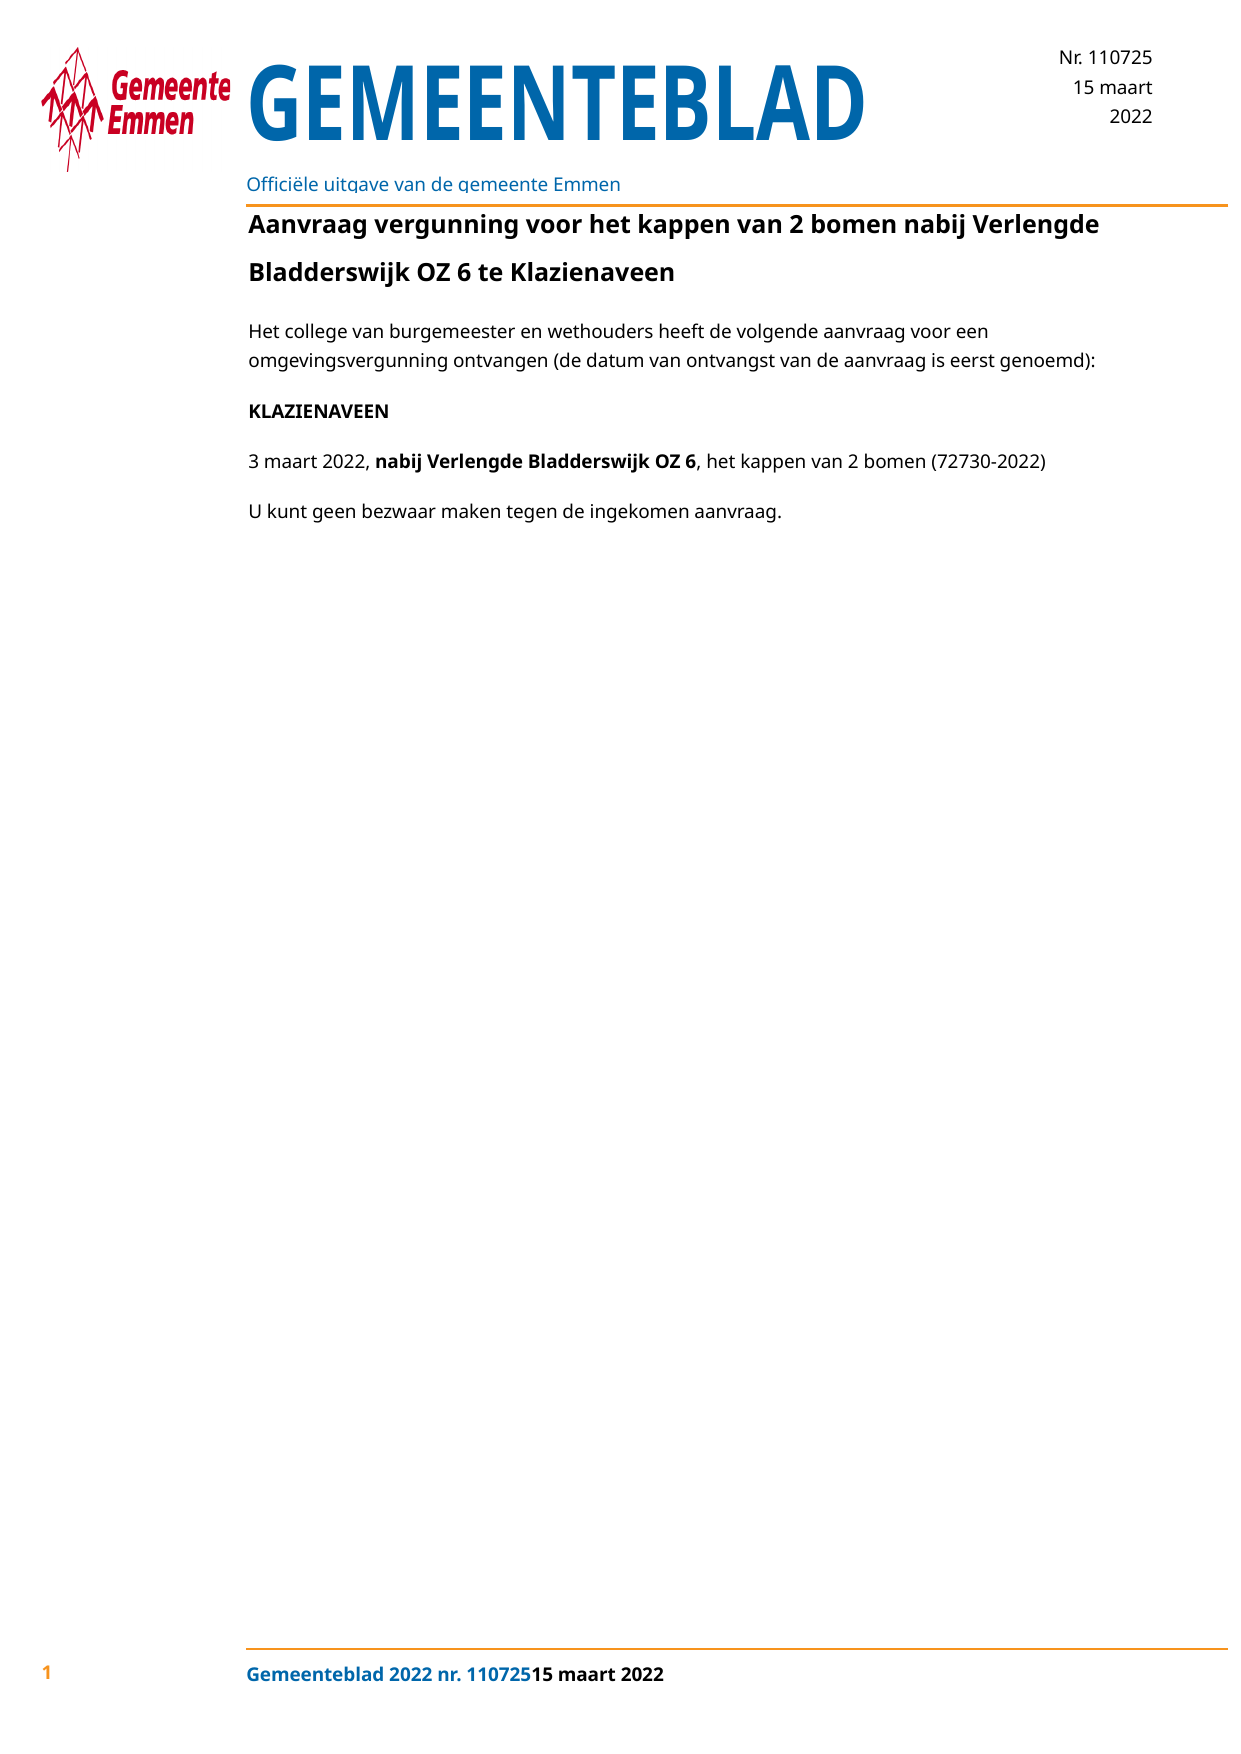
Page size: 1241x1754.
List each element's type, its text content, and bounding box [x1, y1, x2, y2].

text Aanvraag vergunning voor het kappen van 2 bomen nabij Verlengde Bladderswijk OZ 6 te Klazienaveen [248, 207, 1152, 288]
text Het college van burgemeester en wethouders heeft de volgende aanvraag voor een omgevingsvergunning ontvangen (de datum van ontvangst van de aanvraag is eerst genoemd): [248, 318, 1152, 373]
text U kunt geen bezwaar maken tegen de ingekomen aanvraag. [248, 499, 1152, 524]
picture [41, 47, 231, 172]
text 3 maart 2022, nabij Verlengde Bladderswijk OZ 6, het kappen van 2 bomen (72730-2022) [248, 448, 1152, 474]
text KLAZIENAVEEN [248, 398, 1152, 424]
